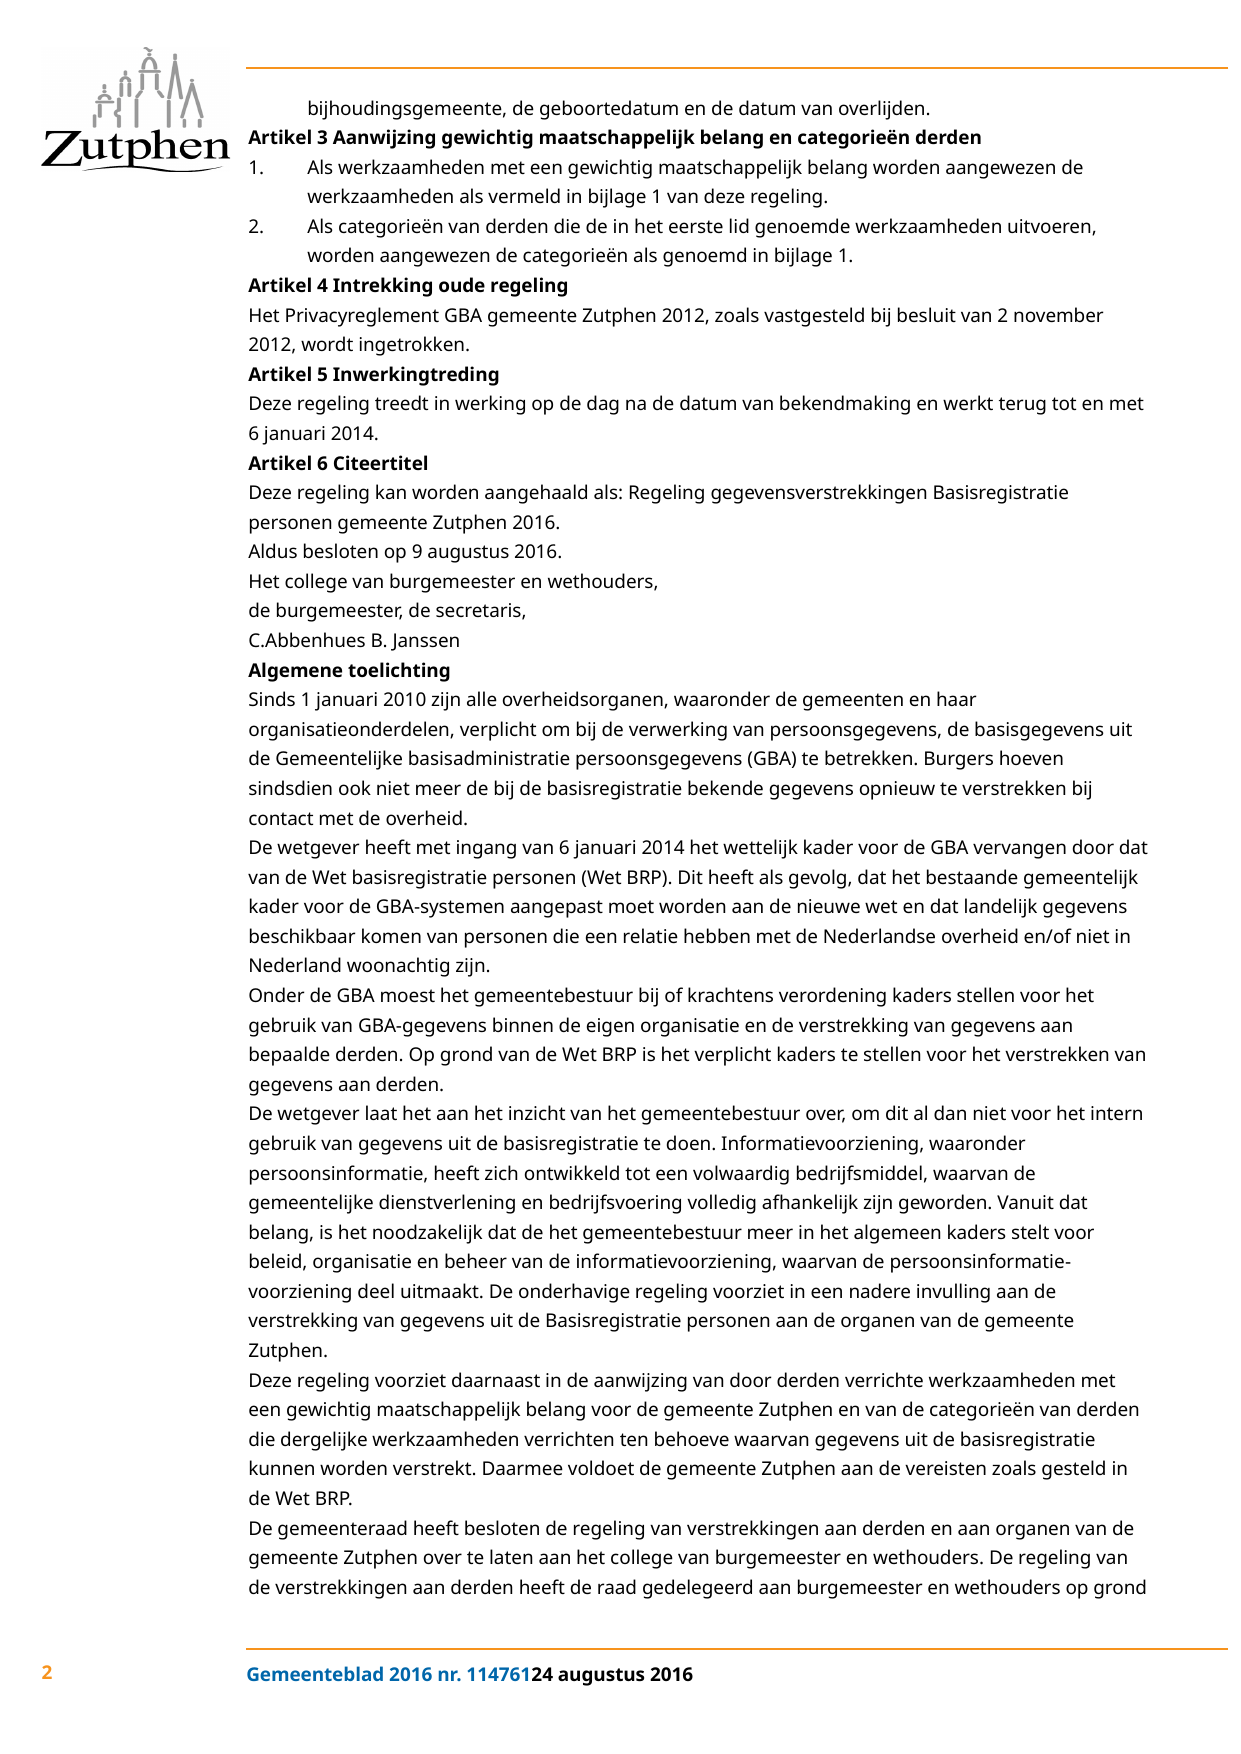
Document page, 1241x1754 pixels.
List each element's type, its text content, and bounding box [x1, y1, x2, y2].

text Het Privacyreglement GBA gemeente Zutphen 2012, zoals vastgesteld bij besluit van 2 november 2012, wordt ingetrokken. [248, 302, 1152, 357]
text de burgemeester, de secretaris, [248, 598, 1152, 623]
text Artikel 6 Citeertitel [248, 450, 1152, 476]
text Onder de GBA moest het gemeentebestuur bij of krachtens verordening kaders stellen voor het gebruik van GBA-gegevens binnen de eigen organisatie en de verstrekking van gegevens aan bepaalde derden. Op grond van de Wet BRP is het verplicht kaders te stellen voor het verstrekken van gegevens aan derden. [248, 982, 1152, 1097]
picture [41, 47, 231, 172]
text Artikel 3 Aanwijzing gewichtig maatschappelijk belang en categorieën derden [248, 124, 1152, 150]
list Als werkzaamheden met een gewichtig maatschappelijk belang worden aangewezen de werkzaamheden als vermeld in bijlage 1 van deze regeling. [248, 154, 1152, 209]
text Deze regeling voorziet daarnaast in de aanwijzing van door derden verrichte werkzaamheden met een gewichtig maatschappelijk belang voor de gemeente Zutphen en van de categorieën van derden die dergelijke werkzaamheden verrichten ten behoeve waarvan gegevens uit de basisregistratie kunnen worden verstrekt. Daarmee voldoet de gemeente Zutphen aan de vereisten zoals gesteld in de Wet BRP. [248, 1367, 1152, 1511]
text Deze regeling treedt in werking op de dag na de datum van bekendmaking en werkt terug tot en met 6 januari 2014. [248, 391, 1152, 446]
list Als categorieën van derden die de in het eerste lid genoemde werkzaamheden uitvoeren, worden aangewezen de categorieën als genoemd in bijlage 1. [248, 213, 1152, 268]
text Aldus besloten op 9 augustus 2016. [248, 538, 1152, 564]
text De wetgever heeft met ingang van 6 januari 2014 het wettelijk kader voor de GBA vervangen door dat van de Wet basisregistratie personen (Wet BRP). Dit heeft als gevolg, dat het bestaande gemeentelijk kader voor de GBA-systemen aangepast moet worden aan de nieuwe wet en dat landelijk gegevens beschikbaar komen van personen die een relatie hebben met de Nederlandse overheid en/of niet in Nederland woonachtig zijn. [248, 834, 1152, 978]
text Artikel 5 Inwerkingtreding [248, 361, 1152, 387]
text C.Abbenhues B. Janssen [248, 627, 1152, 653]
text Artikel 4 Intrekking oude regeling [248, 272, 1152, 298]
text De wetgever laat het aan het inzicht van het gemeentebestuur over, om dit al dan niet voor het intern gebruik van gegevens uit de basisregistratie te doen. Informatievoorziening, waaronder persoonsinformatie, heeft zich ontwikkeld tot een volwaardig bedrijfsmiddel, waarvan de gemeentelijke dienstverlening en bedrijfsvoering volledig afhankelijk zijn geworden. Vanuit dat belang, is het noodzakelijk dat de het gemeentebestuur meer in het algemeen kaders stelt voor beleid, organisatie en beheer van de informatievoorziening, waarvan de persoonsinformatie­voorziening deel uitmaakt. De onderhavige regeling voorziet in een nadere invulling aan de verstrekking van gegevens uit de Basisregistratie personen aan de organen van de gemeente Zutphen. [248, 1101, 1152, 1363]
text De gemeenteraad heeft besloten de regeling van verstrekkingen aan derden en aan organen van de gemeente Zutphen over te laten aan het college van burgemeester en wethouders. De regeling van de verstrekkingen aan derden heeft de raad gedelegeerd aan burgemeester en wethouders op grond [248, 1515, 1152, 1600]
text Deze regeling kan worden aangehaald als: Regeling gegevensverstrekkingen Basisregistratie personen gemeente Zutphen 2016. [248, 479, 1152, 535]
text Sinds 1 januari 2010 zijn alle overheidsorganen, waaronder de gemeenten en haar organisatieonderdelen, verplicht om bij de verwerking van persoonsgegevens, de basisgegevens uit de Gemeentelijke basisadministratie persoonsgegevens (GBA) te betrekken. Burgers hoeven sindsdien ook niet meer de bij de basisregistratie bekende gegevens opnieuw te verstrekken bij contact met de overheid. [248, 686, 1152, 831]
list bijhoudingsgemeente, de geboortedatum en de datum van overlijden. [248, 95, 1152, 121]
text Algemene toelichting [248, 657, 1152, 683]
text Het college van burgemeester en wethouders, [248, 568, 1152, 594]
